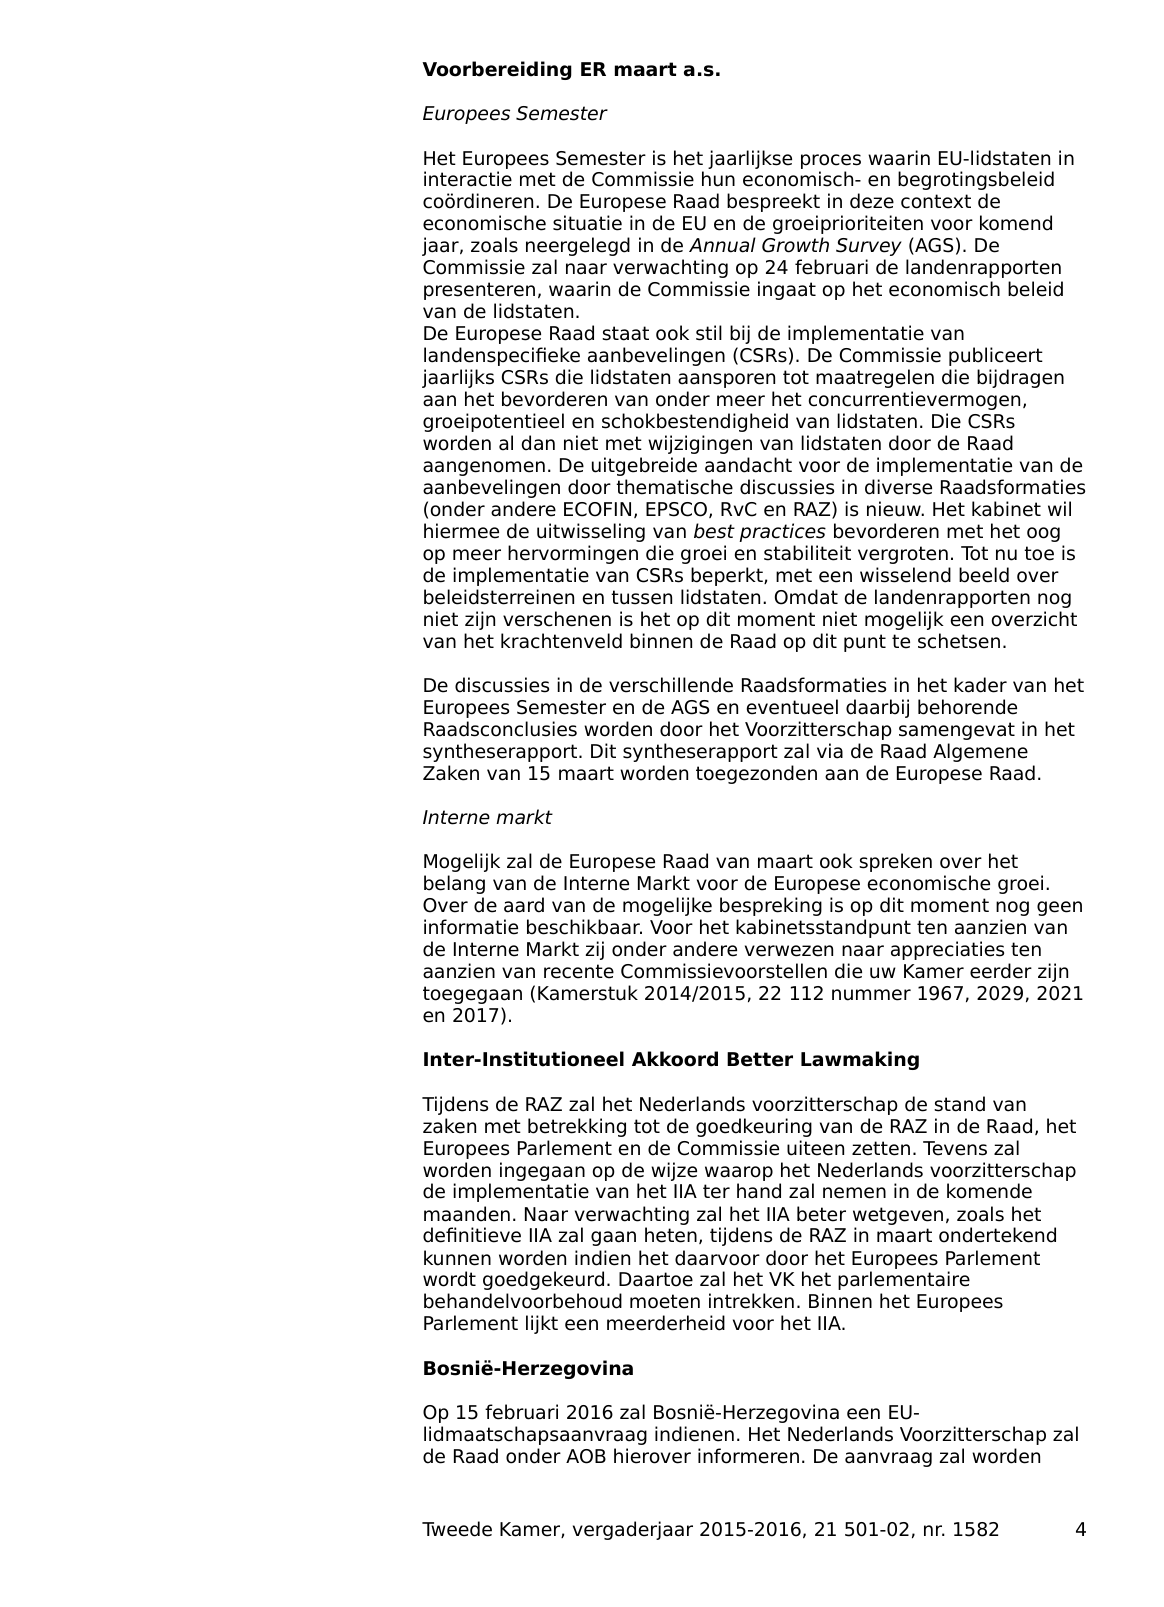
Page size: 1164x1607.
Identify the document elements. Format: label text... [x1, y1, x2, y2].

text Mogelijk zal de Europese Raad van maart ook spreken over het belang van de Interne Markt voor de Europese economische groei. Over de aard van de mogelijke bespreking is op dit moment nog geen informatie beschikbaar. Voor het kabinetsstandpunt ten aanzien van de Interne Markt zij onder andere verwezen naar appreciaties ten aanzien van recente Commissievoorstellen die uw Kamer eerder zijn toegegaan (Kamerstuk 2014/2015, 22 112 nummer 1967, 2029, 2021 en 2017). [422, 851, 1087, 1027]
subtitle Voorbereiding ER maart a.s. [422, 59, 1087, 81]
text Het Europees Semester is het jaarlijkse proces waarin EU-lidstaten in interactie met de Commissie hun economisch- en begrotingsbeleid coördineren. De Europese Raad bespreekt in deze context de economische situatie in de EU en de groeiprioriteiten voor komend jaar, zoals neergelegd in de Annual Growth Survey (AGS). De Commissie zal naar verwachting op 24 februari de landenrapporten presenteren, waarin de Commissie ingaat op het economisch beleid van de lidstaten. [422, 147, 1087, 323]
text Op 15 februari 2016 zal Bosnië-Herzegovina een EU-lidmaatschapsaanvraag indienen. Het Nederlands Voorzitterschap zal de Raad onder AOB hierover informeren. De aanvraag zal worden [422, 1402, 1087, 1468]
text De Europese Raad staat ook stil bij de implementatie van landenspecifieke aanbevelingen (CSRs). De Commissie publiceert jaarlijks CSRs die lidstaten aansporen tot maatregelen die bijdragen aan het bevorderen van onder meer het concurrentievermogen, groeipotentieel en schokbestendigheid van lidstaten. Die CSRs worden al dan niet met wijzigingen van lidstaten door de Raad aangenomen. De uitgebreide aandacht voor de implementatie van de aanbevelingen door thematische discussies in diverse Raadsformaties (onder andere ECOFIN, EPSCO, RvC en RAZ) is nieuw. Het kabinet wil hiermee de uitwisseling van best practices bevorderen met het oog op meer hervormingen die groei en stabiliteit vergroten. Tot nu toe is de implementatie van CSRs beperkt, met een wisselend beeld over beleidsterreinen en tussen lidstaten. Omdat de landenrapporten nog niet zijn verschenen is het op dit moment niet mogelijk een overzicht van het krachtenveld binnen de Raad op dit punt te schetsen. [422, 323, 1087, 653]
subtitle Europees Semester [422, 103, 1087, 125]
subtitle Interne markt [422, 807, 1087, 829]
text De discussies in de verschillende Raadsformaties in het kader van het Europees Semester en de AGS en eventueel daarbij behorende Raadsconclusies worden door het Voorzitterschap samengevat in het syntheserapport. Dit syntheserapport zal via de Raad Algemene Zaken van 15 maart worden toegezonden aan de Europese Raad. [422, 675, 1087, 785]
subtitle Bosnië-Herzegovina [422, 1357, 1087, 1379]
subtitle Inter-Institutioneel Akkoord Better Lawmaking [422, 1049, 1087, 1071]
text Tijdens de RAZ zal het Nederlands voorzitterschap de stand van zaken met betrekking tot de goedkeuring van de RAZ in de Raad, het Europees Parlement en de Commissie uiteen zetten. Tevens zal worden ingegaan op de wijze waarop het Nederlands voorzitterschap de implementatie van het IIA ter hand zal nemen in de komende maanden. Naar verwachting zal het IIA beter wetgeven, zoals het definitieve IIA zal gaan heten, tijdens de RAZ in maart ondertekend kunnen worden indien het daarvoor door het Europees Parlement wordt goedgekeurd. Daartoe zal het VK het parlementaire behandelvoorbehoud moeten intrekken. Binnen het Europees Parlement lijkt een meerderheid voor het IIA. [422, 1093, 1087, 1335]
